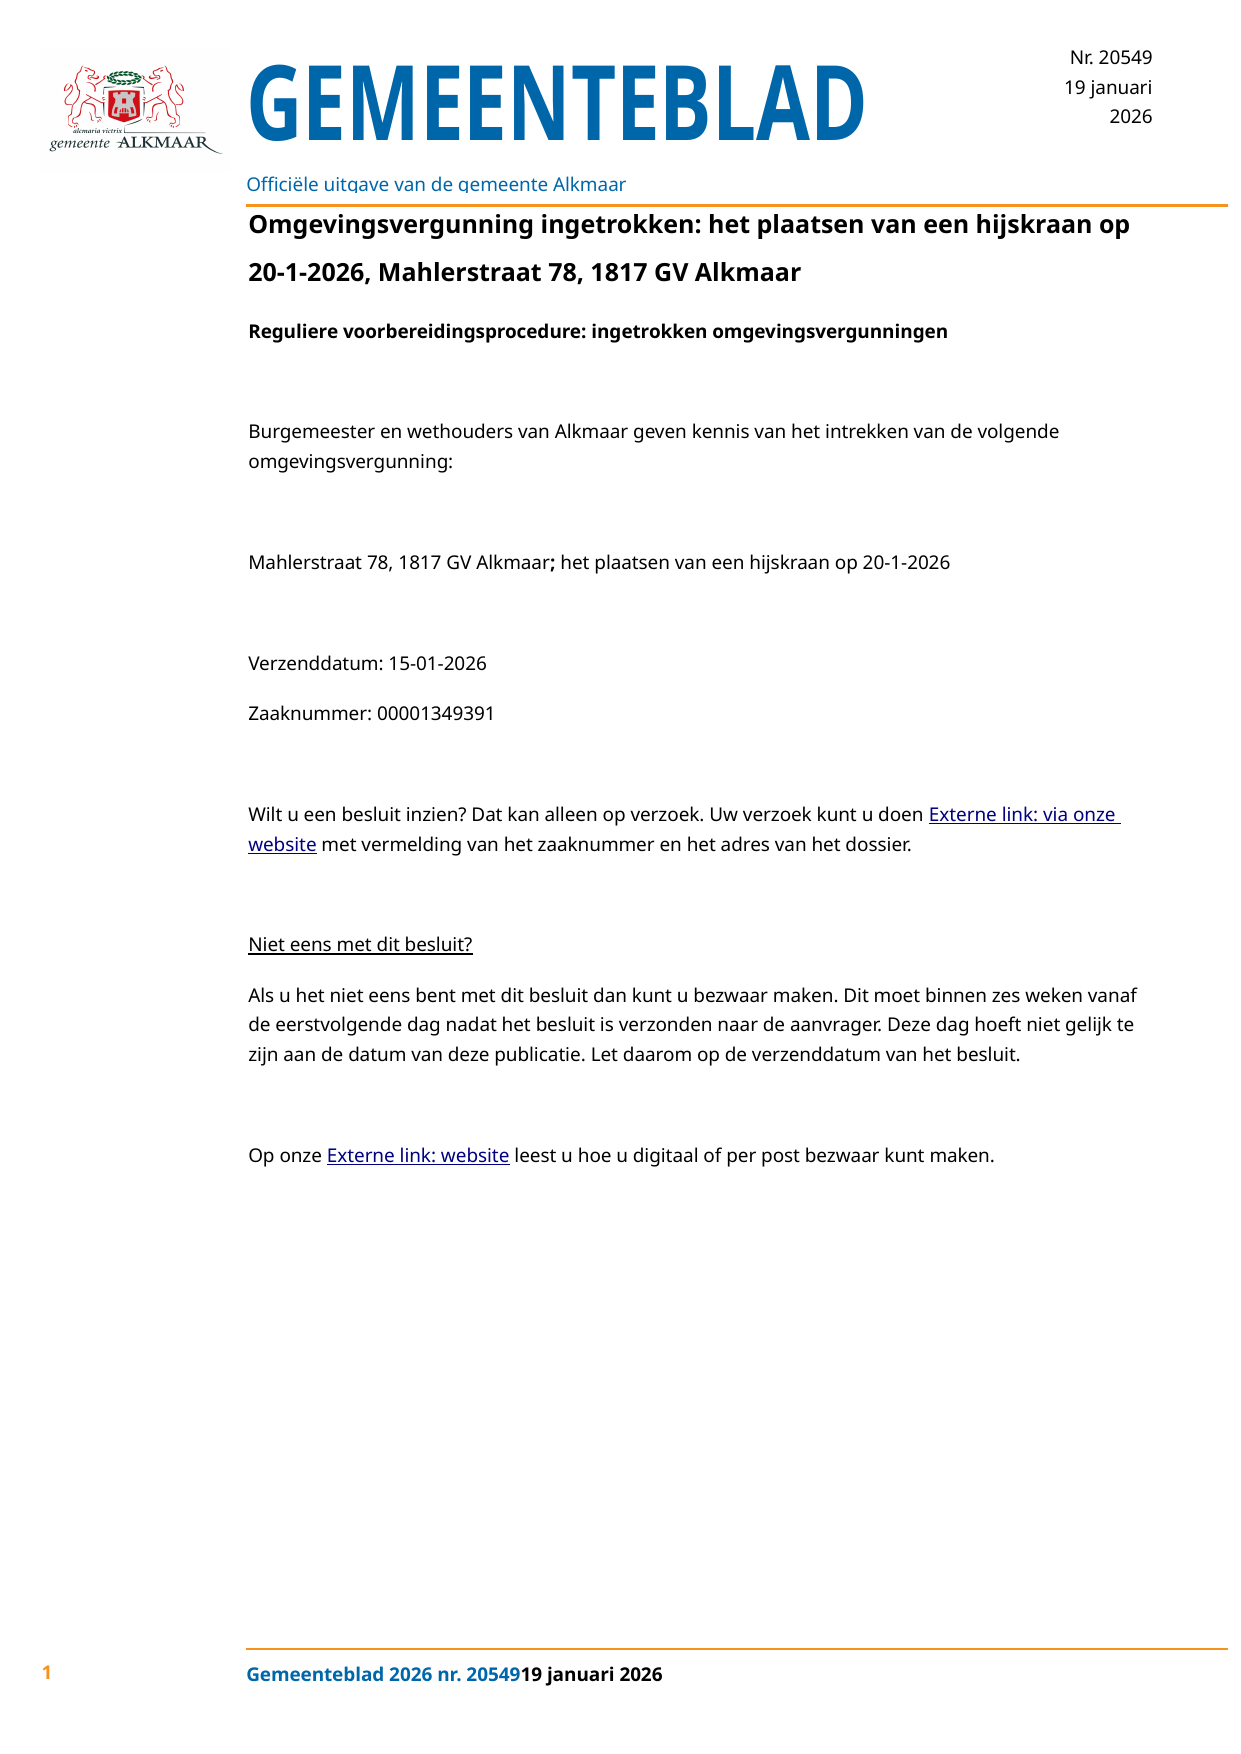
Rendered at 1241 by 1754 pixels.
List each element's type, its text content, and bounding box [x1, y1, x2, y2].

picture [41, 47, 231, 172]
text Als u het niet eens bent met dit besluit dan kunt u bezwaar maken. Dit moet binnen zes weken vanaf de eerstvolgende dag nadat het besluit is verzonden naar de aanvrager. Deze dag hoeft niet gelijk te zijn aan de datum van deze publicatie. Let daarom op de verzenddatum van het besluit. [248, 982, 1152, 1067]
text Mahlerstraat 78, 1817 GV Alkmaar; het plaatsen van een hijskraan op 20-1-2026 [248, 549, 1152, 575]
text Verzenddatum: 15-01-2026 [248, 650, 1152, 676]
text Niet eens met dit besluit? [248, 932, 1152, 957]
text Zaaknummer: 00001349391 [248, 700, 1152, 726]
text Wilt u een besluit inzien? Dat kan alleen op verzoek. Uw verzoek kunt u doen Externe link: via onze website met vermelding van het zaaknummer en het adres van het dossier. [248, 801, 1152, 857]
text Reguliere voorbereidingsprocedure: ingetrokken omgevingsvergunningen [248, 318, 1152, 344]
text Omgevingsvergunning ingetrokken: het plaatsen van een hijskraan op 20-1-2026, Mahlerstraat 78, 1817 GV Alkmaar [248, 207, 1152, 288]
text Burgemeester en wethouders van Alkmaar geven kennis van het intrekken van de volgende omgevingsvergunning: [248, 419, 1152, 474]
text Op onze Externe link: website leest u hoe u digitaal of per post bezwaar kunt maken. [248, 1142, 1152, 1168]
